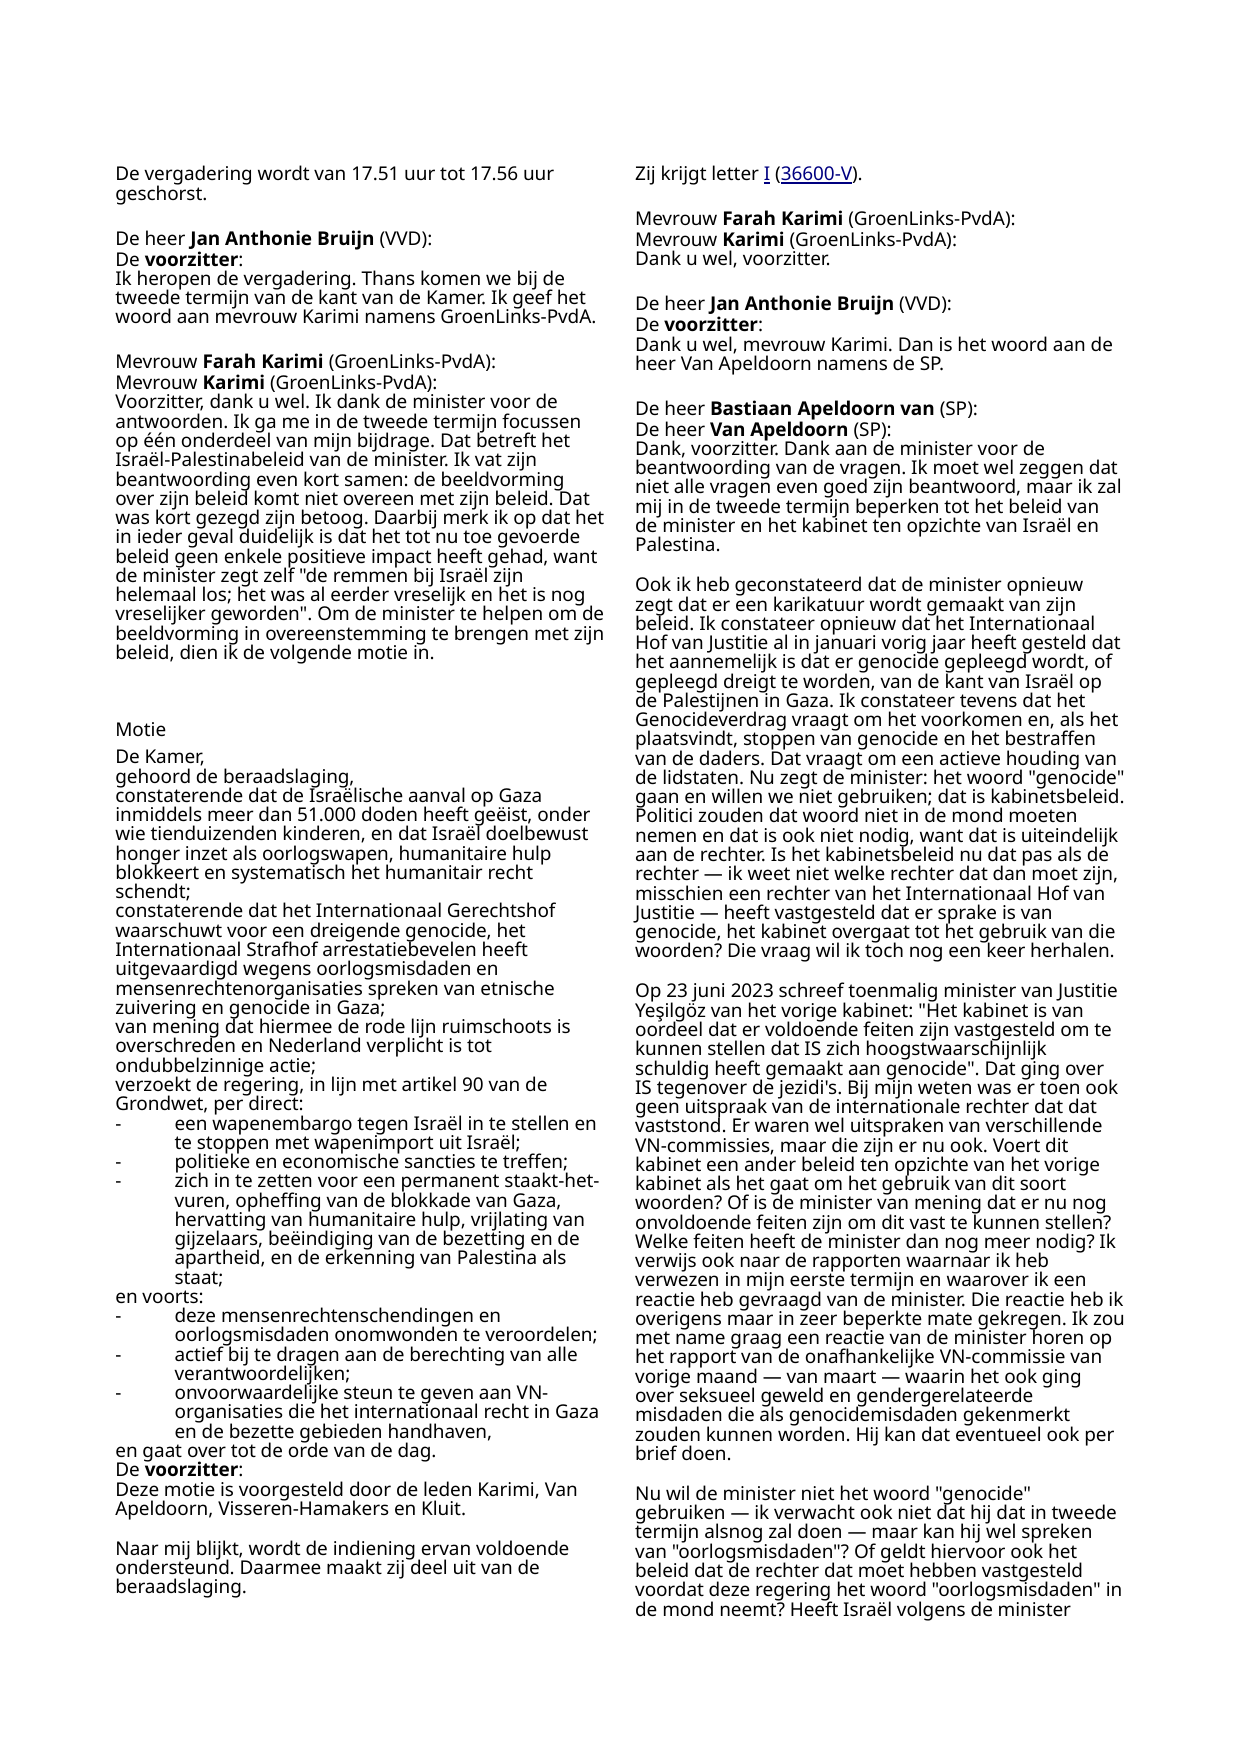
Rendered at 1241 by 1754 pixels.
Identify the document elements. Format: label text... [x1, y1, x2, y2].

text Dank u wel, voorzitter. [635, 250, 1125, 270]
text en voorts: [115, 1288, 605, 1307]
text Motie [115, 717, 605, 742]
text Dank, voorzitter. Dank aan de minister voor de beantwoording van de vragen. Ik moet wel zeggen dat niet alle vragen even goed zijn beantwoord, maar ik zal mij in de tweede termijn beperken tot het beleid van de minister en het kabinet ten opzichte van Israël en Palestina. [635, 440, 1125, 556]
text De voorzitter: [115, 1461, 605, 1481]
list politieke en economische sancties te treffen; [115, 1153, 605, 1172]
text Ik heropen de vergadering. Thans komen we bij de tweede termijn van de kant van de Kamer. Ik geef het woord aan mevrouw Karimi namens GroenLinks-PvdA. [115, 270, 605, 328]
text Naar mij blijkt, wordt de indiening ervan voldoende ondersteund. Daarmee maakt zij deel uit van de beraadslaging. [115, 1540, 605, 1598]
text Mevrouw Farah Karimi (GroenLinks-PvdA): [635, 205, 1125, 231]
text en gaat over tot de orde van de dag. [115, 1442, 605, 1461]
text Zij krijgt letter I (36600-V). [635, 165, 1125, 184]
text De heer Jan Anthonie Bruijn (VVD): [635, 291, 1125, 316]
list deze mensenrechtenschendingen en oorlogsmisdaden onomwonden te veroordelen; [115, 1307, 605, 1346]
text Op 23 juni 2023 schreef toenmalig minister van Justitie Yeşilgöz van het vorige kabinet: "Het kabinet is van oordeel dat er voldoende feiten zijn vastgesteld om te kunnen stellen dat IS zich hoogstwaarschijnlijk schuldig heeft gemaakt aan genocide". Dat ging over IS tegenover de jezidi's. Bij mijn weten was er toen ook geen uitspraak van de internationale rechter dat dat vaststond. Er waren wel uitspraken van verschillende VN-commissies, maar die zijn er nu ook. Voert dit kabinet een ander beleid ten opzichte van het vorige kabinet als het gaat om het gebruik van dit soort woorden? Of is de minister van mening dat er nu nog onvoldoende feiten zijn om dit vast te kunnen stellen? Welke feiten heeft de minister dan nog meer nodig? Ik verwijs ook naar de rapporten waarnaar ik heb verwezen in mijn eerste termijn en waarover ik een reactie heb gevraagd van de minister. Die reactie heb ik overigens maar in zeer beperkte mate gekregen. Ik zou met name graag een reactie van de minister horen op het rapport van de onafhankelijke VN-commissie van vorige maand — van maart — waarin het ook ging over seksueel geweld en gendergerelateerde misdaden die als genocidemisdaden gekenmerkt zouden kunnen worden. Hij kan dat eventueel ook per brief doen. [635, 982, 1125, 1464]
text Ook ik heb geconstateerd dat de minister opnieuw zegt dat er een karikatuur wordt gemaakt van zijn beleid. Ik constateer opnieuw dat het Internationaal Hof van Justitie al in januari vorig jaar heeft gesteld dat het aannemelijk is dat er genocide gepleegd wordt, of gepleegd dreigt te worden, van de kant van Israël op de Palestijnen in Gaza. Ik constateer tevens dat het Genocideverdrag vraagt om het voorkomen en, als het plaatsvindt, stoppen van genocide en het bestraffen van de daders. Dat vraagt om een actieve houding van de lidstaten. Nu zegt de minister: het woord "genocide" gaan en willen we niet gebruiken; dat is kabinetsbeleid. Politici zouden dat woord niet in de mond moeten nemen en dat is ook niet nodig, want dat is uiteindelijk aan de rechter. Is het kabinetsbeleid nu dat pas als de rechter — ik weet niet welke rechter dat dan moet zijn, misschien een rechter van het Internationaal Hof van Justitie — heeft vastgesteld dat er sprake is van genocide, het kabinet overgaat tot het gebruik van die woorden? Die vraag wil ik toch nog een keer herhalen. [635, 576, 1125, 962]
text De heer Jan Anthonie Bruijn (VVD): [115, 225, 605, 251]
list een wapenembargo tegen Israël in te stellen en te stoppen met wapenimport uit Israël; [115, 1114, 605, 1153]
list actief bij te dragen aan de berechting van alle verantwoordelijken; [115, 1346, 605, 1384]
text Deze motie is voorgesteld door de leden Karimi, Van Apeldoorn, Visseren-Hamakers en Kluit. [115, 1481, 605, 1519]
text van mening dat hiermee de rode lijn ruimschoots is overschreden en Nederland verplicht is tot ondubbelzinnige actie; [115, 1018, 605, 1076]
text De voorzitter: [115, 251, 605, 270]
list zich in te zetten voor een permanent staakt-het-vuren, opheffing van de blokkade van Gaza, hervatting van humanitaire hulp, vrijlating van gijzelaars, beëindiging van de bezetting en de apartheid, en de erkenning van Palestina als staat; [115, 1172, 605, 1288]
text gehoord de beraadslaging, [115, 768, 605, 787]
text Voorzitter, dank u wel. Ik dank de minister voor de antwoorden. Ik ga me in de tweede termijn focussen op één onderdeel van mijn bijdrage. Dat betreft het Israël-Palestinabeleid van de minister. Ik vat zijn beantwoording even kort samen: de beeldvorming over zijn beleid komt niet overeen met zijn beleid. Dat was kort gezegd zijn betoog. Daarbij merk ik op dat het in ieder geval duidelijk is dat het tot nu toe gevoerde beleid geen enkele positieve impact heeft gehad, want de minister zegt zelf "de remmen bij Israël zijn helemaal los; het was al eerder vreselijk en het is nog vreselijker geworden". Om de minister te helpen om de beeldvorming in overeenstemming te brengen met zijn beleid, dien ik de volgende motie in. [115, 393, 605, 663]
text De heer Van Apeldoorn (SP): [635, 421, 1125, 440]
list onvoorwaardelijke steun te geven aan VN-organisaties die het internationaal recht in Gaza en de bezette gebieden handhaven, [115, 1384, 605, 1442]
text constaterende dat de Israëlische aanval op Gaza inmiddels meer dan 51.000 doden heeft geëist, onder wie tienduizenden kinderen, en dat Israël doelbewust honger inzet als oorlogswapen, humanitaire hulp blokkeert en systematisch het humanitair recht schendt; [115, 787, 605, 902]
text verzoekt de regering, in lijn met artikel 90 van de Grondwet, per direct: [115, 1076, 605, 1114]
text De voorzitter: [635, 316, 1125, 336]
text De heer Bastiaan Apeldoorn van (SP): [635, 395, 1125, 421]
text Nu wil de minister niet het woord "genocide" gebruiken — ik verwacht ook niet dat hij dat in tweede termijn alsnog zal doen — maar kan hij wel spreken van "oorlogsmisdaden"? Of geldt hiervoor ook het beleid dat de rechter dat moet hebben vastgesteld voordat deze regering het woord "oorlogsmisdaden" in de mond neemt? Heeft Israël volgens de minister [635, 1485, 1125, 1620]
text De Kamer, [115, 748, 605, 768]
text De vergadering wordt van 17.51 uur tot 17.56 uur geschorst. [115, 165, 605, 204]
text Mevrouw Farah Karimi (GroenLinks-PvdA): [115, 348, 605, 374]
text Mevrouw Karimi (GroenLinks-PvdA): [635, 231, 1125, 250]
text Mevrouw Karimi (GroenLinks-PvdA): [115, 374, 605, 393]
text constaterende dat het Internationaal Gerechtshof waarschuwt voor een dreigende genocide, het Internationaal Strafhof arrestatiebevelen heeft uitgevaardigd wegens oorlogsmisdaden en mensenrechtenorganisaties spreken van etnische zuivering en genocide in Gaza; [115, 902, 605, 1018]
text Dank u wel, mevrouw Karimi. Dan is het woord aan de heer Van Apeldoorn namens de SP. [635, 336, 1125, 374]
